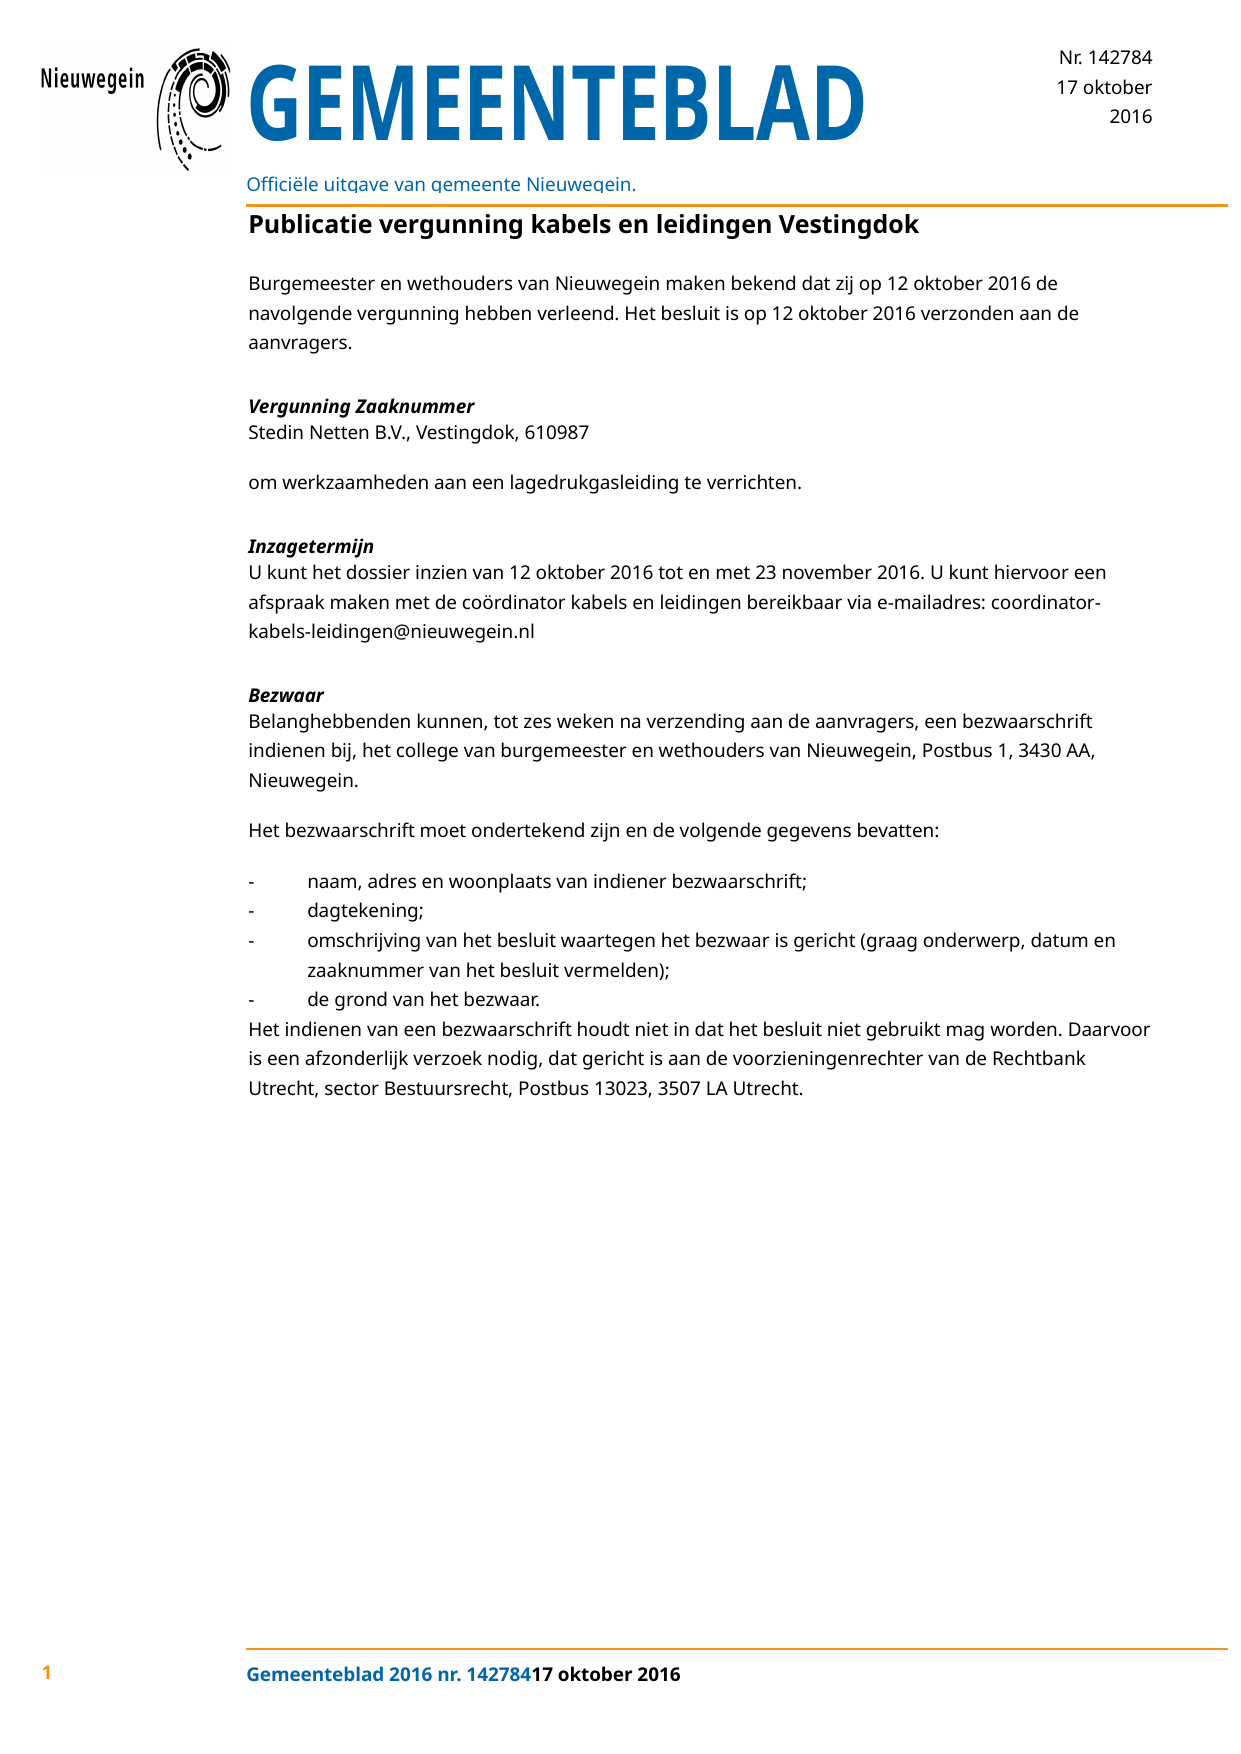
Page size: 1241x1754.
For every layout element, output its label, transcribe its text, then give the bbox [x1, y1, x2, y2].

text Bezwaar [248, 682, 1152, 708]
text Burgemeester en wethouders van Nieuwegein maken bekend dat zij op 12 oktober 2016 de navolgende vergunning hebben verleend. Het besluit is op 12 oktober 2016 verzonden aan de aanvragers. [248, 270, 1152, 355]
text Belanghebbenden kunnen, tot zes weken na verzending aan de aanvragers, een bezwaarschrift indienen bij, het college van burgemeester en wethouders van Nieuwegein, Postbus 1, 3430 AA, Nieuwegein. [248, 708, 1152, 793]
text Publicatie vergunning kabels en leidingen Vestingdok [248, 207, 1152, 241]
text Het indienen van een bezwaarschrift houdt niet in dat het besluit niet gebruikt mag worden. Daarvoor is een afzonderlijk verzoek nodig, dat gericht is aan de voorzieningenrechter van de Rechtbank Utrecht, sector Bestuursrecht, Postbus 13023, 3507 LA Utrecht. [248, 1016, 1152, 1101]
text Vergunning Zaaknummer [248, 393, 1152, 419]
list omschrijving van het besluit waartegen het bezwaar is gericht (graag onderwerp, datum en zaaknummer van het besluit vermelden); [248, 927, 1152, 983]
text Het bezwaarschrift moet ondertekend zijn en de volgende gegevens bevatten: [248, 818, 1152, 843]
list de grond van het bezwaar. [248, 986, 1152, 1012]
picture [41, 47, 231, 172]
text Inzagetermijn [248, 533, 1152, 559]
text Stedin Netten B.V., Vestingdok, 610987 [248, 419, 1152, 445]
text U kunt het dossier inzien van 12 oktober 2016 tot en met 23 november 2016. U kunt hiervoor een afspraak maken met de coördinator kabels en leidingen bereikbaar via e-mailadres: coordinator-kabels-leidingen@nieuwegein.nl [248, 559, 1152, 644]
list naam, adres en woonplaats van indiener bezwaarschrift; [248, 868, 1152, 894]
list dagtekening; [248, 898, 1152, 923]
text om werkzaamheden aan een lagedrukgasleiding te verrichten. [248, 469, 1152, 495]
